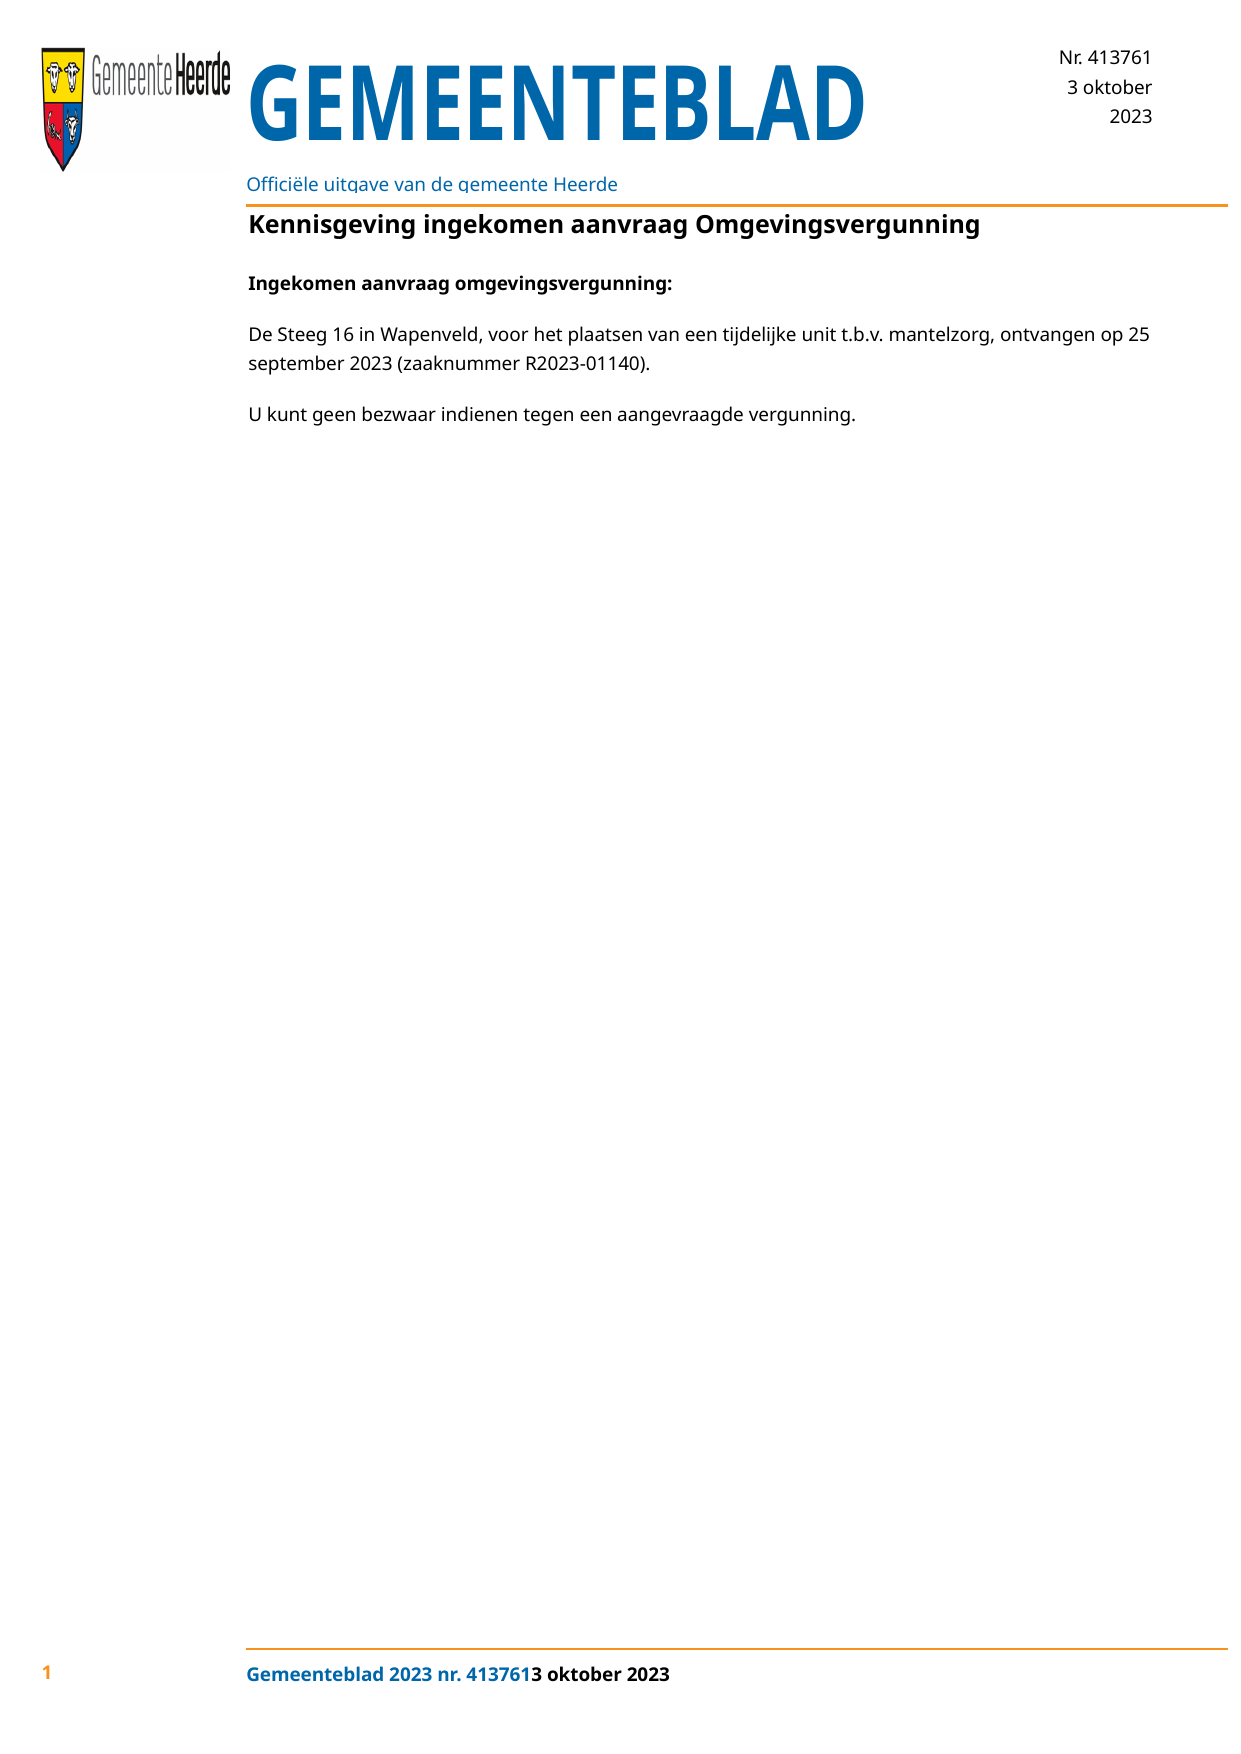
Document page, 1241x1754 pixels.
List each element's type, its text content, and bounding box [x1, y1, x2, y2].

text De Steeg 16 in Wapenveld, voor het plaatsen van een tijdelijke unit t.b.v. mantelzorg, ontvangen op 25 september 2023 (zaaknummer R2023-01140). [248, 321, 1152, 376]
text U kunt geen bezwaar indienen tegen een aangevraagde vergunning. [248, 401, 1152, 426]
text Ingekomen aanvraag omgevingsvergunning: [248, 270, 1152, 296]
picture [41, 47, 231, 172]
text Kennisgeving ingekomen aanvraag Omgevingsvergunning [248, 207, 1152, 241]
